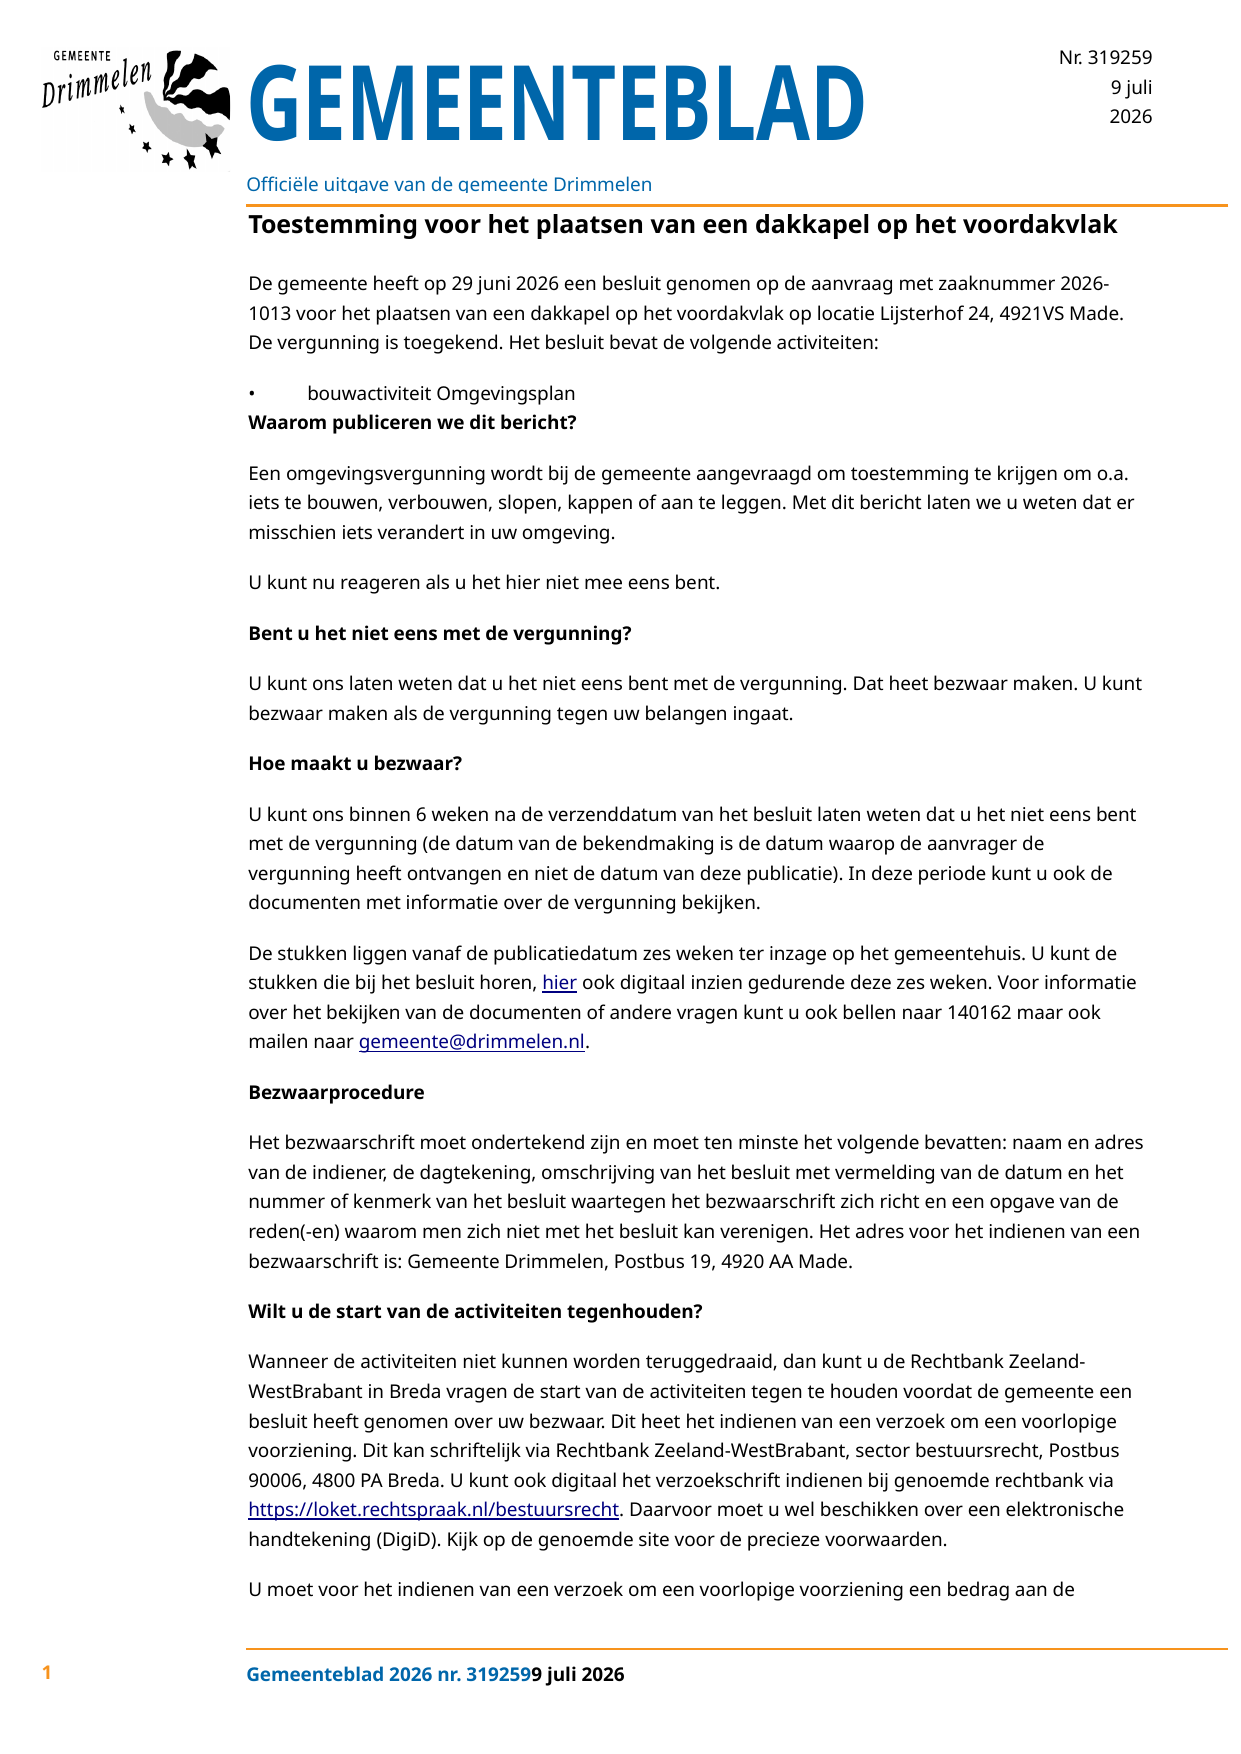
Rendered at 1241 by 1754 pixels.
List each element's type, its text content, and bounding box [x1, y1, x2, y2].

text Wanneer de activiteiten niet kunnen worden teruggedraaid, dan kunt u de Rechtbank Zeeland-WestBrabant in Breda vragen de start van de activiteiten tegen te houden voordat de gemeente een besluit heeft genomen over uw bezwaar. Dit heet het indienen van een verzoek om een voorlopige voorziening. Dit kan schriftelijk via Rechtbank Zeeland-WestBrabant, sector bestuursrecht, Postbus 90006, 4800 PA Breda. U kunt ook digitaal het verzoekschrift indienen bij genoemde rechtbank via https://loket.rechtspraak.nl/bestuursrecht. Daarvoor moet u wel beschikken over een elektronische handtekening (DigiD). Kijk op de genoemde site voor de precieze voorwaarden. [248, 1349, 1152, 1552]
text U kunt ons binnen 6 weken na de verzenddatum van het besluit laten weten dat u het niet eens bent met de vergunning (de datum van de bekendmaking is de datum waarop de aanvrager de vergunning heeft ontvangen en niet de datum van deze publicatie). In deze periode kunt u ook de documenten met informatie over de vergunning bekijken. [248, 801, 1152, 915]
text De gemeente heeft op 29 juni 2026 een besluit genomen op de aanvraag met zaaknummer 2026-1013 voor het plaatsen van een dakkapel op het voordakvlak op locatie Lijsterhof 24, 4921VS Made. De vergunning is toegekend. Het besluit bevat de volgende activiteiten: [248, 270, 1152, 355]
text U moet voor het indienen van een verzoek om een voorlopige voorziening een bedrag aan de [248, 1577, 1152, 1602]
picture [41, 47, 231, 172]
text Bent u het niet eens met de vergunning? [248, 620, 1152, 646]
text Waarom publiceren we dit bericht? [248, 409, 1152, 435]
text De stukken liggen vanaf de publicatiedatum zes weken ter inzage op het gemeentehuis. U kunt de stukken die bij het besluit horen, hier ook digitaal inzien gedurende deze zes weken. Voor informatie over het bekijken van de documenten of andere vragen kunt u ook bellen naar 140162 maar ook mailen naar gemeente@drimmelen.nl. [248, 940, 1152, 1054]
text Bezwaarprocedure [248, 1079, 1152, 1105]
text Hoe maakt u bezwaar? [248, 750, 1152, 776]
text U kunt nu reageren als u het hier niet mee eens bent. [248, 569, 1152, 595]
text Het bezwaarschrift moet ondertekend zijn en moet ten minste het volgende bevatten: naam en adres van de indiener, de dagtekening, omschrijving van het besluit met vermelding van de datum en het nummer of kenmerk van het besluit waartegen het bezwaarschrift zich richt en een opgave van de reden(-en) waarom men zich niet met het besluit kan verenigen. Het adres voor het indienen van een bezwaarschrift is: Gemeente Drimmelen, Postbus 19, 4920 AA Made. [248, 1129, 1152, 1273]
text Toestemming voor het plaatsen van een dakkapel op het voordakvlak [248, 207, 1152, 241]
text U kunt ons laten weten dat u het niet eens bent met de vergunning. Dat heet bezwaar maken. U kunt bezwaar maken als de vergunning tegen uw belangen ingaat. [248, 670, 1152, 726]
text Wilt u de start van de activiteiten tegenhouden? [248, 1298, 1152, 1324]
text Een omgevingsvergunning wordt bij de gemeente aangevraagd om toestemming te krijgen om o.a. iets te bouwen, verbouwen, slopen, kappen of aan te leggen. Met dit bericht laten we u weten dat er misschien iets verandert in uw omgeving. [248, 460, 1152, 545]
list bouwactiviteit Omgevingsplan [248, 380, 1152, 406]
